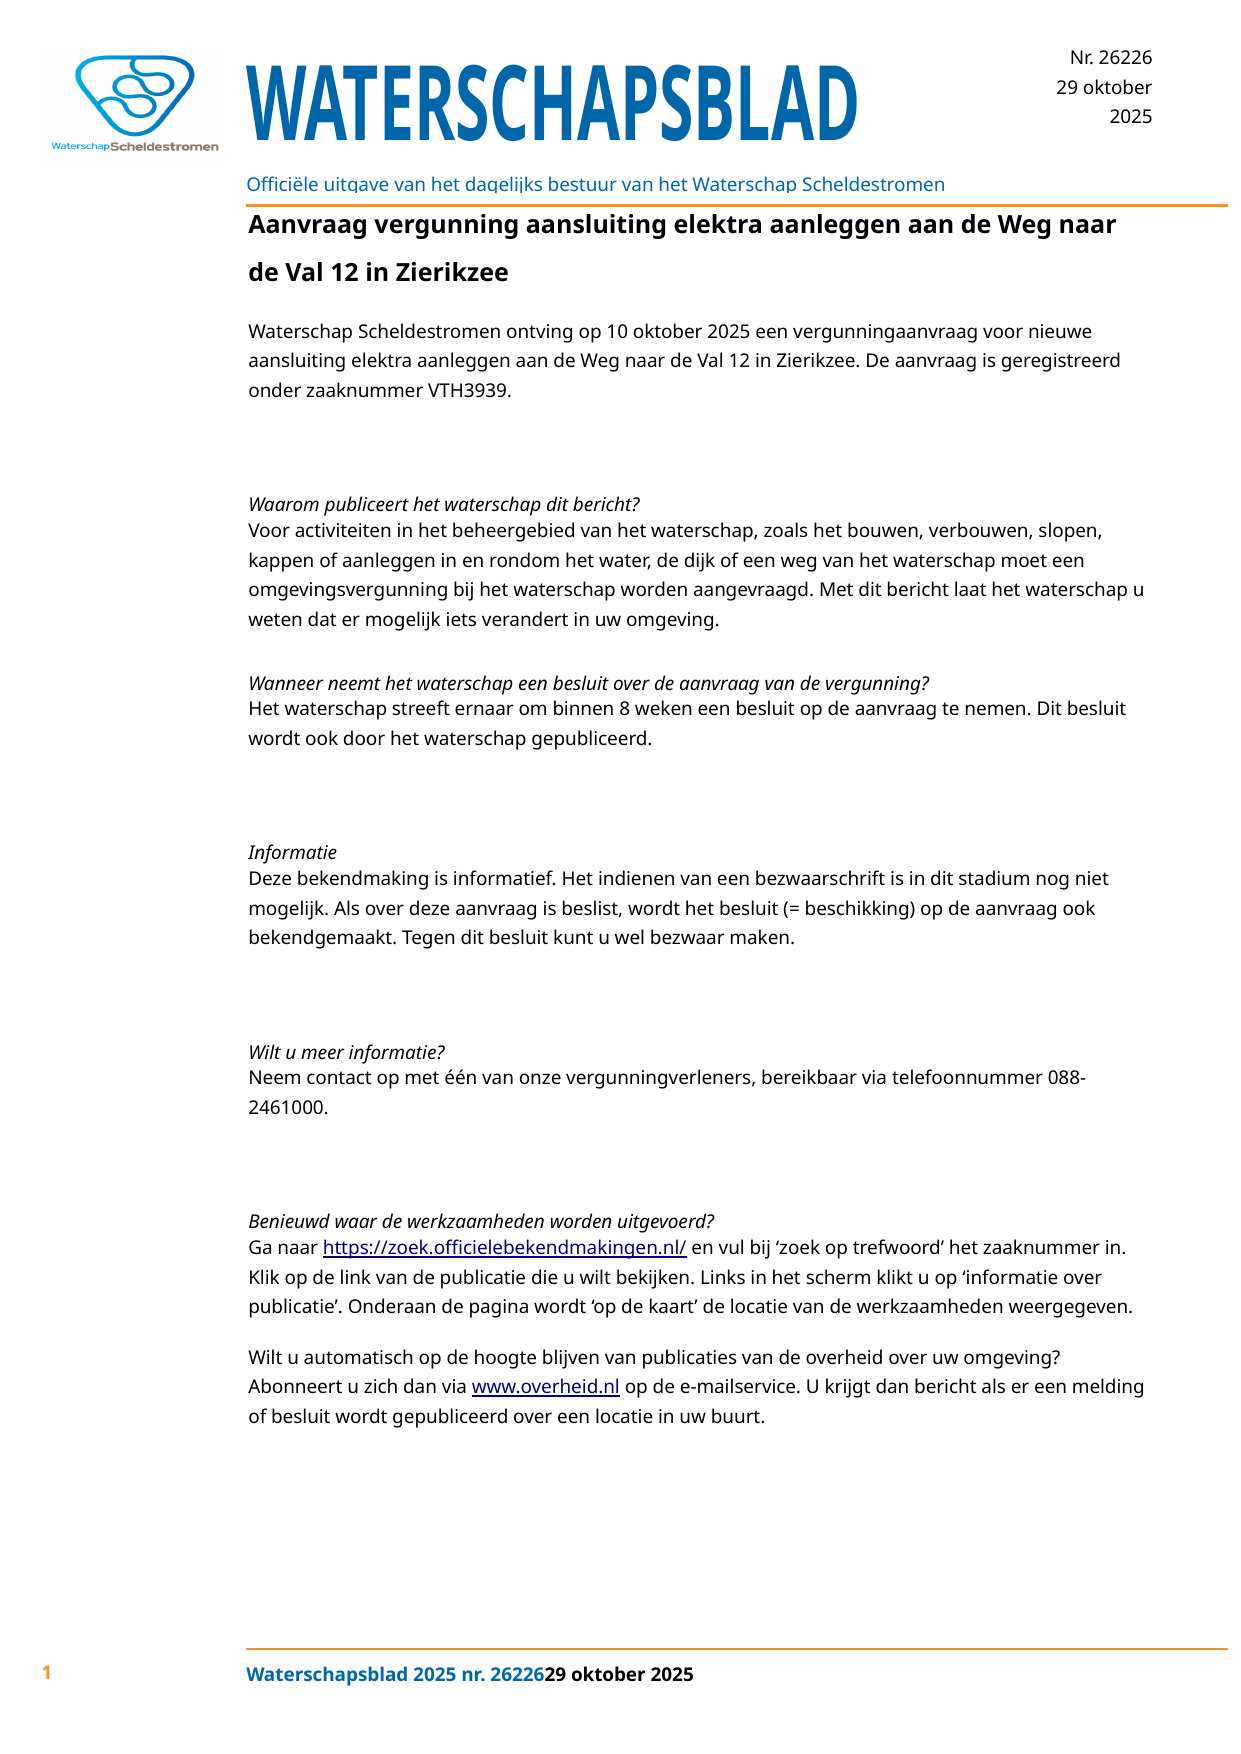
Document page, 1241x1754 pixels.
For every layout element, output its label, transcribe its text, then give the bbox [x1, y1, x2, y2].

text Ga naar https://zoek.officielebekendmakingen.nl/ en vul bij ‘zoek op trefwoord’ het zaaknummer in. Klik op de link van de publicatie die u wilt bekijken. Links in het scherm klikt u op ‘informatie over publicatie’. Onderaan de pagina wordt ‘op de kaart’ de locatie van de werkzaamheden weergegeven. [248, 1234, 1152, 1319]
text Wilt u automatisch op de hoogte blijven van publicaties van de overheid over uw omgeving? Abonneert u zich dan via www.overheid.nl op de e-mailservice. U krijgt dan bericht als er een melding of besluit wordt gepubliceerd over een locatie in uw buurt. [248, 1344, 1152, 1429]
text Waarom publiceert het waterschap dit bericht? [248, 491, 1152, 517]
text Neem contact op met één van onze vergunningverleners, bereikbaar via telefoonnummer 088-2461000. [248, 1064, 1152, 1120]
text Wilt u meer informatie? [248, 1039, 1152, 1064]
picture [41, 47, 231, 172]
text Wanneer neemt het waterschap een besluit over de aanvraag van de vergunning? [248, 670, 1152, 696]
text Benieuwd waar de werkzaamheden worden uitgevoerd? [248, 1208, 1152, 1234]
text Deze bekendmaking is informatief. Het indienen van een bezwaarschrift is in dit stadium nog niet mogelijk. Als over deze aanvraag is beslist, wordt het besluit (= beschikking) op de aanvraag ook bekendgemaakt. Tegen dit besluit kunt u wel bezwaar maken. [248, 865, 1152, 950]
text Waterschap Scheldestromen ontving op 10 oktober 2025 een vergunningaanvraag voor nieuwe aansluiting elektra aanleggen aan de Weg naar de Val 12 in Zierikzee. De aanvraag is geregistreerd onder zaaknummer VTH3939. [248, 318, 1152, 403]
text Aanvraag vergunning aansluiting elektra aanleggen aan de Weg naar de Val 12 in Zierikzee [248, 207, 1152, 288]
text Voor activiteiten in het beheergebied van het waterschap, zoals het bouwen, verbouwen, slopen, kappen of aanleggen in en rondom het water, de dijk of een weg van het waterschap moet een omgevingsvergunning bij het waterschap worden aangevraagd. Met dit bericht laat het waterschap u weten dat er mogelijk iets verandert in uw omgeving. [248, 517, 1152, 632]
text Informatie [248, 839, 1152, 865]
text Het waterschap streeft ernaar om binnen 8 weken een besluit op de aanvraag te nemen. Dit besluit wordt ook door het waterschap gepubliceerd. [248, 696, 1152, 751]
